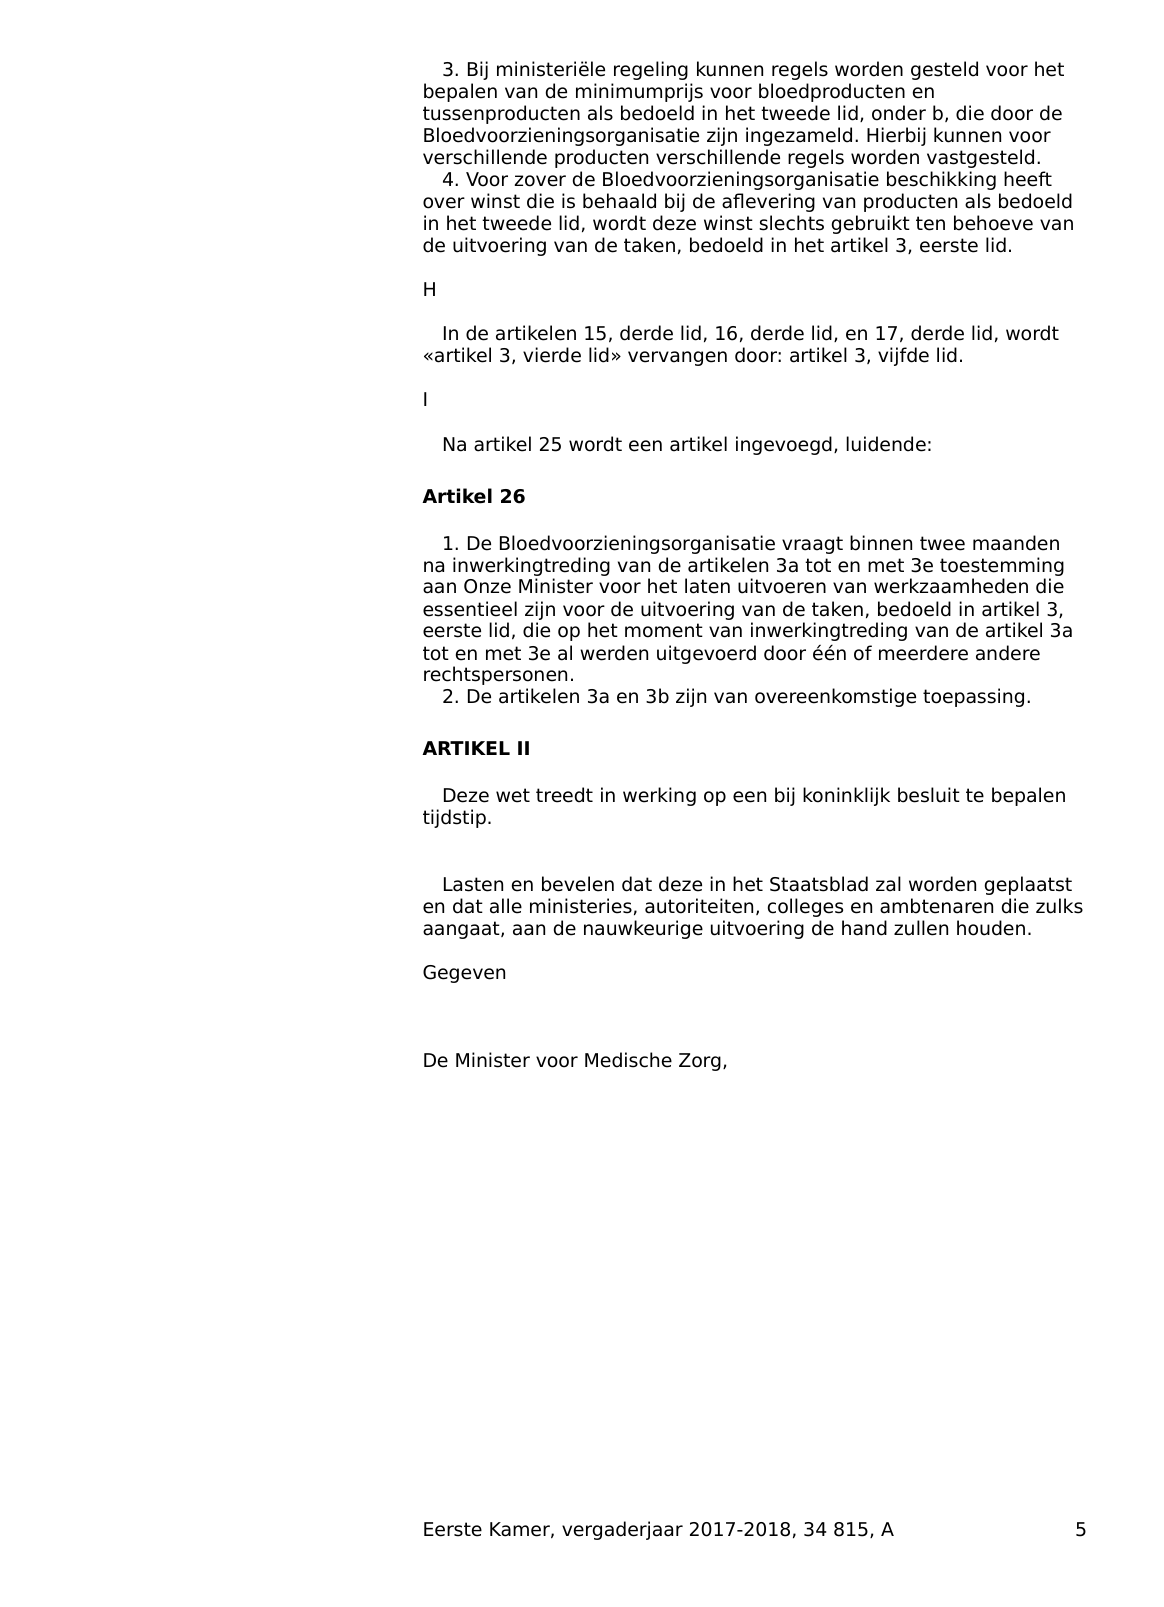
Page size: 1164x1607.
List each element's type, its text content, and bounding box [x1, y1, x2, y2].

text De Minister voor Medische Zorg, [422, 1050, 1087, 1072]
text I [422, 389, 1087, 411]
text 1. De Bloedvoorzieningsorganisatie vraagt binnen twee maanden na inwerkingtreding van de artikelen 3a tot en met 3e toestemming aan Onze Minister voor het laten uitvoeren van werkzaamheden die essentieel zijn voor de uitvoering van de taken, bedoeld in artikel 3, eerste lid, die op het moment van inwerkingtreding van de artikel 3a tot en met 3e al werden uitgevoerd door één of meerdere andere rechtspersonen. [422, 532, 1087, 686]
subtitle Artikel 26 [422, 486, 1087, 507]
text Gegeven [422, 962, 1087, 984]
text Na artikel 25 wordt een artikel ingevoegd, luidende: [422, 433, 1087, 456]
text 2. De artikelen 3a en 3b zijn van overeenkomstige toepassing. [422, 686, 1087, 708]
text Deze wet treedt in werking op een bij koninklijk besluit te bepalen tijdstip. [422, 785, 1087, 829]
text H [422, 279, 1087, 301]
text 4. Voor zover de Bloedvoorzieningsorganisatie beschikking heeft over winst die is behaald bij de aflevering van producten als bedoeld in het tweede lid, wordt deze winst slechts gebruikt ten behoeve van de uitvoering van de taken, bedoeld in het artikel 3, eerste lid. [422, 169, 1087, 257]
text Lasten en bevelen dat deze in het Staatsblad zal worden geplaatst en dat alle ministeries, autoriteiten, colleges en ambtenaren die zulks aangaat, aan de nauwkeurige uitvoering de hand zullen houden. [422, 874, 1087, 939]
text 3. Bij ministeriële regeling kunnen regels worden gesteld voor het bepalen van de minimumprijs voor bloedproducten en tussenproducten als bedoeld in het tweede lid, onder b, die door de Bloedvoorzieningsorganisatie zijn ingezameld. Hierbij kunnen voor verschillende producten verschillende regels worden vastgesteld. [422, 59, 1087, 169]
subtitle ARTIKEL II [422, 738, 1087, 760]
text In de artikelen 15, derde lid, 16, derde lid, en 17, derde lid, wordt «artikel 3, vierde lid» vervangen door: artikel 3, vijfde lid. [422, 323, 1087, 367]
